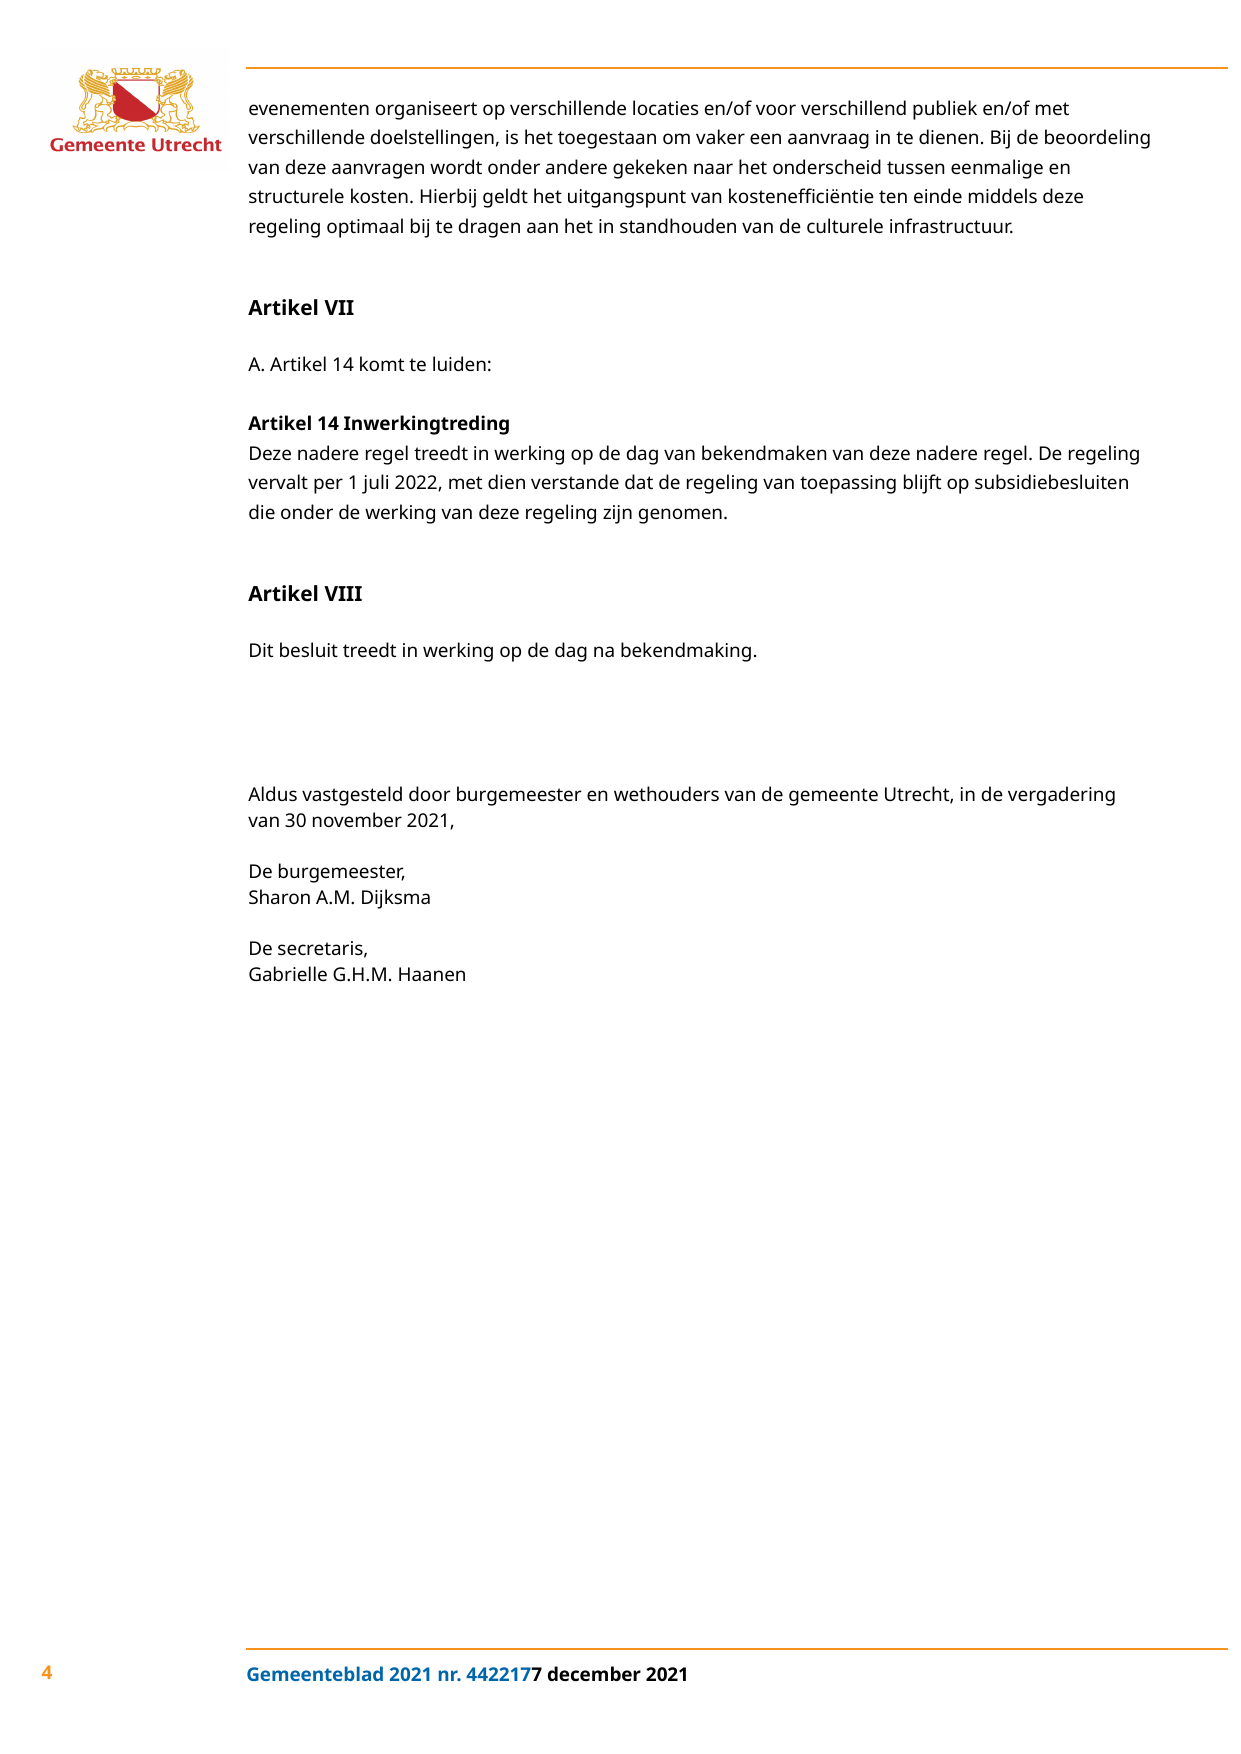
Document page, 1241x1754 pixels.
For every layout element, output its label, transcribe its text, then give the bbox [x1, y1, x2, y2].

text Dit besluit treedt in werking op de dag na bekendmaking. [248, 637, 1152, 663]
text Deze nadere regel treedt in werking op de dag van bekendmaken van deze nadere regel. De regeling vervalt per 1 juli 2022, met dien verstande dat de regeling van toepassing blijft op subsidiebesluiten die onder de werking van deze regeling zijn genomen. [248, 440, 1152, 525]
text evenementen organiseert op verschillende locaties en/of voor verschillend publiek en/of met verschillende doelstellingen, is het toegestaan om vaker een aanvraag in te dienen. Bij de beoordeling van deze aanvragen wordt onder andere gekeken naar het onderscheid tussen eenmalige en structurele kosten. Hierbij geldt het uitgangspunt van kostenefficiëntie ten einde middels deze regeling optimaal bij te dragen aan het in standhouden van de culturele infrastructuur. [248, 95, 1152, 239]
text Sharon A.M. Dijksma [248, 884, 1152, 910]
text De burgemeester, [248, 858, 1152, 884]
text Aldus vastgesteld door burgemeester en wethouders van de gemeente Utrecht, in de vergadering van 30 november 2021, [248, 781, 1152, 833]
text Artikel 14 Inwerkingtreding [248, 410, 1152, 436]
text Artikel VIII [248, 579, 1152, 607]
text De secretaris, [248, 936, 1152, 961]
text Artikel VII [248, 293, 1152, 322]
picture [41, 47, 231, 172]
text A. Artikel 14 komt te luiden: [248, 351, 1152, 377]
text Gabrielle G.H.M. Haanen [248, 961, 1152, 987]
